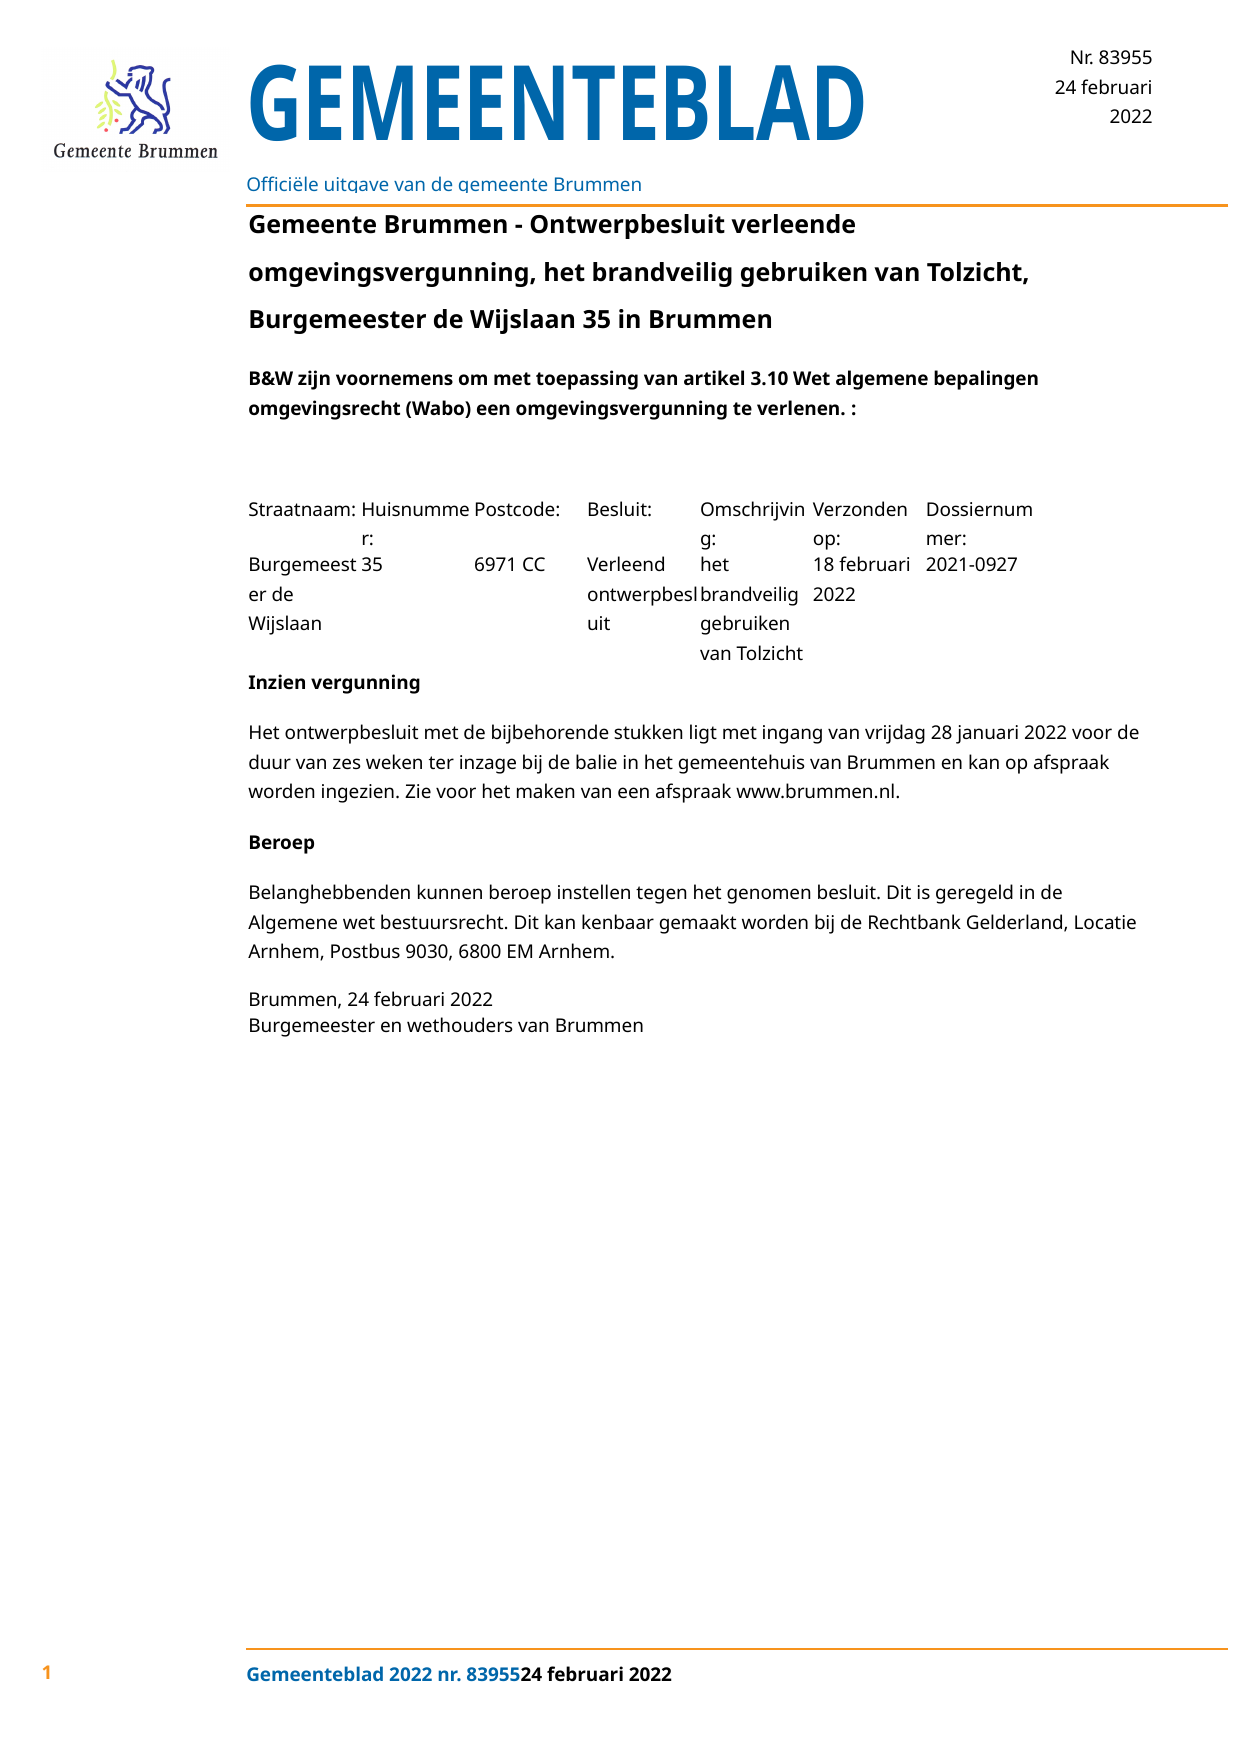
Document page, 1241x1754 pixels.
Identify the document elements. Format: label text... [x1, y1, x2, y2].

text Beroep [248, 829, 1152, 855]
table_header Omschrijving: [700, 496, 813, 551]
table_cell het brandveilig gebruiken van Tolzicht [700, 551, 813, 666]
table_header Postcode: [474, 496, 587, 551]
text Belanghebbenden kunnen beroep instellen tegen het genomen besluit. Dit is geregeld in de Algemene wet bestuursrecht. Dit kan kenbaar gemaakt worden bij de Rechtbank Gelderland, Locatie Arnhem, Postbus 9030, 6800 EM Arnhem. [248, 879, 1152, 964]
table_cell [1039, 551, 1152, 666]
text Brummen, 24 februari 2022 [248, 986, 1152, 1012]
text Burgemeester en wethouders van Brummen [248, 1012, 1152, 1038]
table_cell 6971 CC [474, 551, 587, 666]
text Inzien vergunning [248, 669, 1152, 695]
table_cell Verleend ontwerpbesluit [587, 551, 700, 666]
table_cell 35 [361, 551, 474, 666]
table_cell 18 februari 2022 [813, 551, 926, 666]
picture [41, 47, 231, 172]
text B&W zijn voornemens om met toepassing van artikel 3.10 Wet algemene bepalingen omgevingsrecht (Wabo) een omgevingsvergunning te verlenen. : [248, 366, 1152, 421]
text Gemeente Brummen - Ontwerpbesluit verleende omgevingsvergunning, het brandveilig gebruiken van Tolzicht, Burgemeester de Wijslaan 35 in Brummen [248, 207, 1152, 336]
table_header Straatnaam: [248, 496, 361, 551]
table_header Verzonden op: [813, 496, 926, 551]
table_header Huisnummer: [361, 496, 474, 551]
table_cell 2021-0927 [926, 551, 1038, 666]
table_cell Burgemeester de Wijslaan [248, 551, 361, 666]
table_header [1039, 496, 1152, 551]
table_header Besluit: [587, 496, 700, 551]
table_header Dossiernummer: [926, 496, 1038, 551]
text Het ontwerpbesluit met de bijbehorende stukken ligt met ingang van vrijdag 28 januari 2022 voor de duur van zes weken ter inzage bij de balie in het gemeentehuis van Brummen en kan op afspraak worden ingezien. Zie voor het maken van een afspraak www.brummen.nl. [248, 719, 1152, 804]
